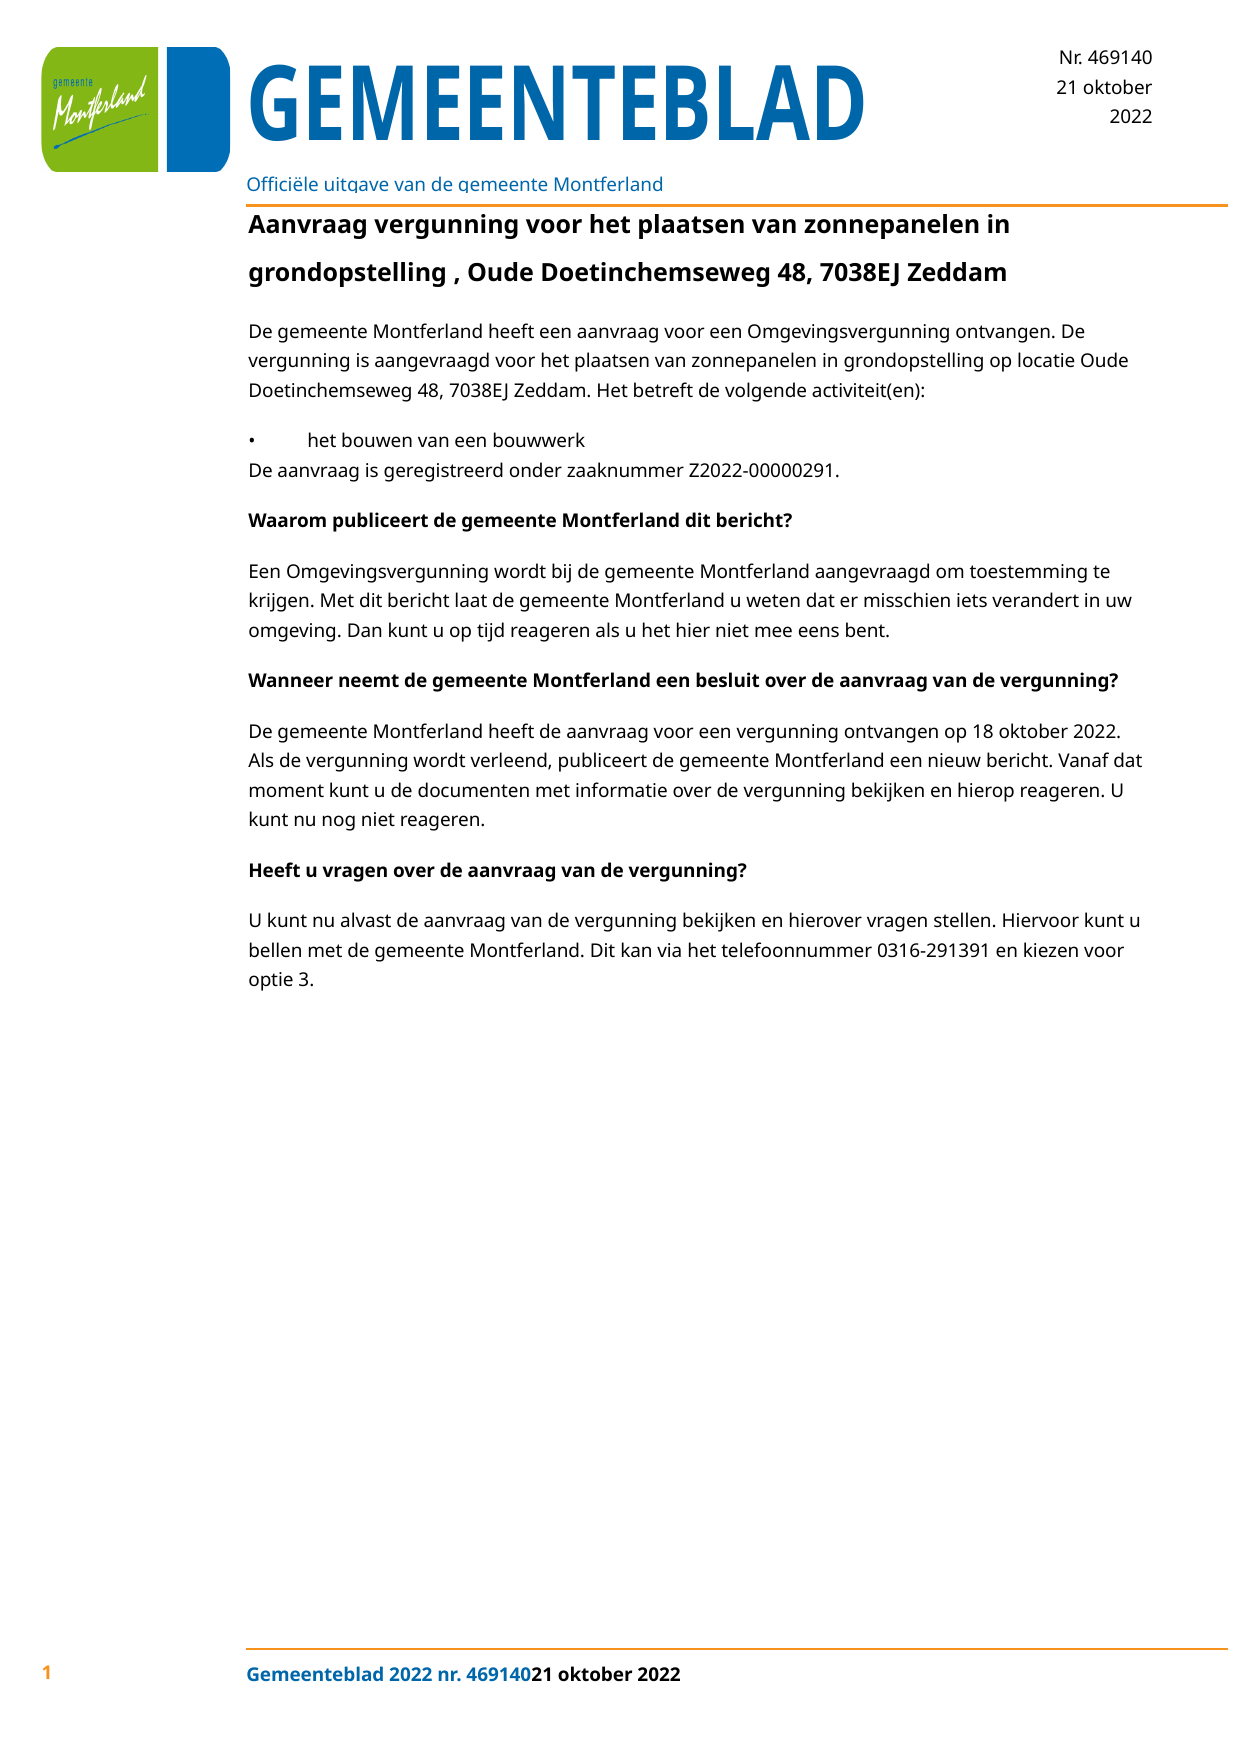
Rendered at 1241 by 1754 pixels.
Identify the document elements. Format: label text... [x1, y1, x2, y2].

text Heeft u vragen over de aanvraag van de vergunning? [248, 857, 1152, 883]
text Waarom publiceert de gemeente Montferland dit bericht? [248, 507, 1152, 533]
text De gemeente Montferland heeft een aanvraag voor een Omgevingsvergunning ontvangen. De vergunning is aangevraagd voor het plaatsen van zonnepanelen in grondopstelling op locatie Oude Doetinchemseweg 48, 7038EJ Zeddam. Het betreft de volgende activiteit(en): [248, 318, 1152, 403]
text U kunt nu alvast de aanvraag van de vergunning bekijken en hierover vragen stellen. Hiervoor kunt u bellen met de gemeente Montferland. Dit kan via het telefoonnummer 0316-291391 en kiezen voor optie 3. [248, 907, 1152, 992]
text Aanvraag vergunning voor het plaatsen van zonnepanelen in grondopstelling , Oude Doetinchemseweg 48, 7038EJ Zeddam [248, 207, 1152, 288]
picture [41, 47, 231, 172]
text De aanvraag is geregistreerd onder zaaknummer Z2022-00000291. [248, 457, 1152, 483]
list het bouwen van een bouwwerk [248, 427, 1152, 453]
text Wanneer neemt de gemeente Montferland een besluit over de aanvraag van de vergunning? [248, 667, 1152, 693]
text De gemeente Montferland heeft de aanvraag voor een vergunning ontvangen op 18 oktober 2022. Als de vergunning wordt verleend, publiceert de gemeente Montferland een nieuw bericht. Vanaf dat moment kunt u de documenten met informatie over de vergunning bekijken en hierop reageren. U kunt nu nog niet reageren. [248, 718, 1152, 832]
text Een Omgevingsvergunning wordt bij de gemeente Montferland aangevraagd om toestemming te krijgen. Met dit bericht laat de gemeente Montferland u weten dat er misschien iets verandert in uw omgeving. Dan kunt u op tijd reageren als u het hier niet mee eens bent. [248, 558, 1152, 643]
